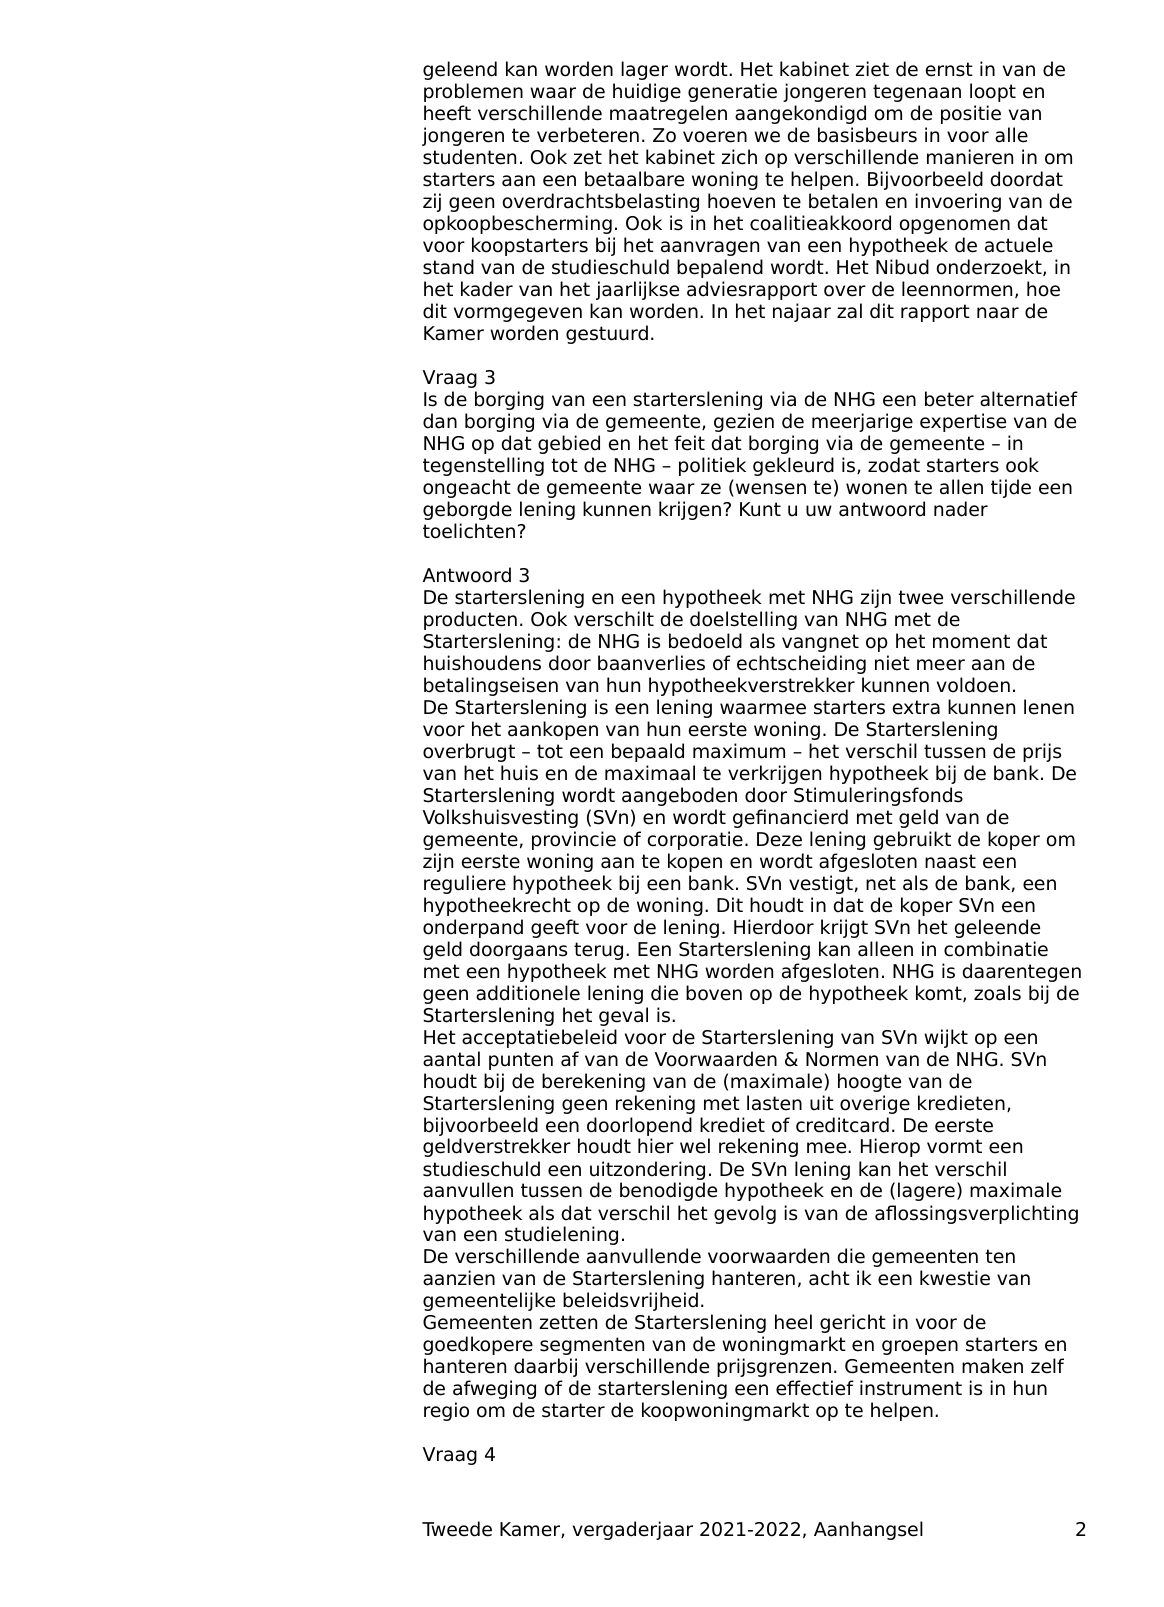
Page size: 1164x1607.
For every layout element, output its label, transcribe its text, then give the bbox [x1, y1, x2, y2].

text De verschillende aanvullende voorwaarden die gemeenten ten aanzien van de Starterslening hanteren, acht ik een kwestie van gemeentelijke beleidsvrijheid. [422, 1246, 1087, 1312]
text Gemeenten zetten de Starterslening heel gericht in voor de goedkopere segmenten van de woningmarkt en groepen starters en hanteren daarbij verschillende prijsgrenzen. Gemeenten maken zelf de afweging of de starterslening een effectief instrument is in hun regio om de starter de koopwoningmarkt op te helpen. [422, 1312, 1087, 1422]
text Is de borging van een starterslening via de NHG een beter alternatief dan borging via de gemeente, gezien de meerjarige expertise van de NHG op dat gebied en het feit dat borging via de gemeente – in tegenstelling tot de NHG – politiek gekleurd is, zodat starters ook ongeacht de gemeente waar ze (wensen te) wonen te allen tijde een geborgde lening kunnen krijgen? Kunt u uw antwoord nader toelichten? [422, 389, 1087, 543]
text Vraag 4 [422, 1444, 1087, 1466]
text Het acceptatiebeleid voor de Starterslening van SVn wijkt op een aantal punten af van de Voorwaarden & Normen van de NHG. SVn houdt bij de berekening van de (maximale) hoogte van de Starterslening geen rekening met lasten uit overige kredieten, bijvoorbeeld een doorlopend krediet of creditcard. De eerste geldverstrekker houdt hier wel rekening mee. Hierop vormt een studieschuld een uitzondering. De SVn lening kan het verschil aanvullen tussen de benodigde hypotheek en de (lagere) maximale hypotheek als dat verschil het gevolg is van de aflossingsverplichting van een studielening. [422, 1027, 1087, 1246]
text Antwoord 3 [422, 565, 1087, 587]
text geleend kan worden lager wordt. Het kabinet ziet de ernst in van de problemen waar de huidige generatie jongeren tegenaan loopt en heeft verschillende maatregelen aangekondigd om de positie van jongeren te verbeteren. Zo voeren we de basisbeurs in voor alle studenten. Ook zet het kabinet zich op verschillende manieren in om starters aan een betaalbare woning te helpen. Bijvoorbeeld doordat zij geen overdrachtsbelasting hoeven te betalen en invoering van de opkoopbescherming. Ook is in het coalitieakkoord opgenomen dat voor koopstarters bij het aanvragen van een hypotheek de actuele stand van de studieschuld bepalend wordt. Het Nibud onderzoekt, in het kader van het jaarlijkse adviesrapport over de leennormen, hoe dit vormgegeven kan worden. In het najaar zal dit rapport naar de Kamer worden gestuurd. [422, 59, 1087, 345]
text De Starterslening is een lening waarmee starters extra kunnen lenen voor het aankopen van hun eerste woning. De Starterslening overbrugt – tot een bepaald maximum – het verschil tussen de prijs van het huis en de maximaal te verkrijgen hypotheek bij de bank. De Starterslening wordt aangeboden door Stimuleringsfonds Volkshuisvesting (SVn) en wordt gefinancierd met geld van de gemeente, provincie of corporatie. Deze lening gebruikt de koper om zijn eerste woning aan te kopen en wordt afgesloten naast een reguliere hypotheek bij een bank. SVn vestigt, net als de bank, een hypotheekrecht op de woning. Dit houdt in dat de koper SVn een onderpand geeft voor de lening. Hierdoor krijgt SVn het geleende geld doorgaans terug. Een Starterslening kan alleen in combinatie met een hypotheek met NHG worden afgesloten. NHG is daarentegen geen additionele lening die boven op de hypotheek komt, zoals bij de Starterslening het geval is. [422, 697, 1087, 1027]
text De starterslening en een hypotheek met NHG zijn twee verschillende producten. Ook verschilt de doelstelling van NHG met de Starterslening: de NHG is bedoeld als vangnet op het moment dat huishoudens door baanverlies of echtscheiding niet meer aan de betalingseisen van hun hypotheekverstrekker kunnen voldoen. [422, 587, 1087, 697]
text Vraag 3 [422, 367, 1087, 389]
